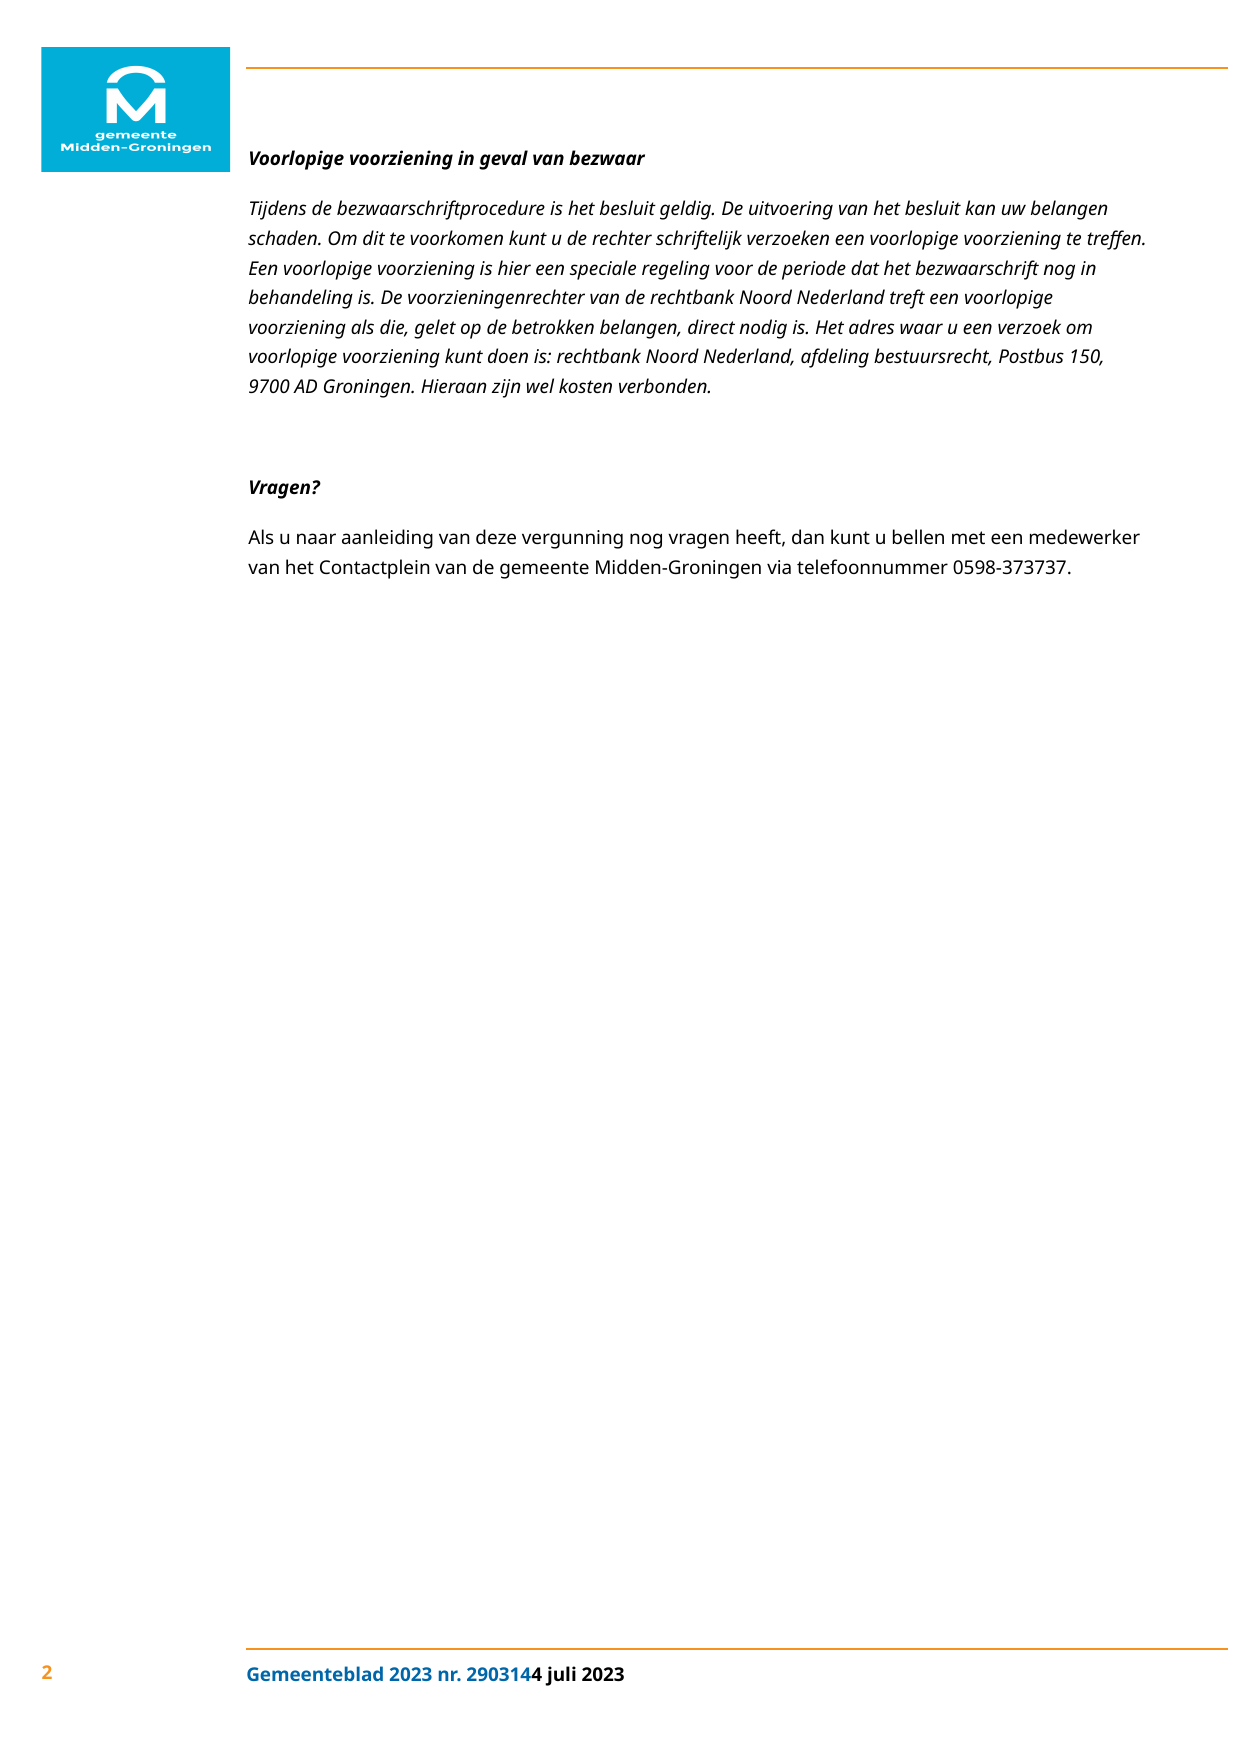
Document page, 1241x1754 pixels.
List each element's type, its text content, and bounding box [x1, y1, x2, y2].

text Voorlopige voorziening in geval van bezwaar [248, 145, 1152, 171]
text Vragen? [248, 474, 1152, 500]
picture [184, 146, 190, 153]
text Als u naar aanleiding van deze vergunning nog vragen heeft, dan kunt u bellen met een medewerker van het Contactplein van de gemeente Midden-Groningen via telefoonnummer 0598-373737. [248, 524, 1152, 580]
picture [107, 89, 165, 122]
picture [108, 66, 164, 82]
text Tijdens de bezwaarschriftprocedure is het besluit geldig. De uitvoering van het besluit kan uw belangen schaden. Om dit te voorkomen kunt u de rechter schriftelijk verzoeken een voorlopige voorziening te treffen. Een voorlopige voorziening is hier een speciale regeling voor de periode dat het bezwaarschrift nog in behandeling is. De voorzieningenrechter van de rechtbank Noord Nederland treft een voorlopige voorziening als die, gelet op de betrokken belangen, direct nodig is. Het adres waar u een verzoek om voorlopige voorziening kunt doen is: rechtbank Noord Nederland, afdeling bestuursrecht, Postbus 150, 9700 AD Groningen. Hieraan zijn wel kosten verbonden. [248, 196, 1152, 399]
